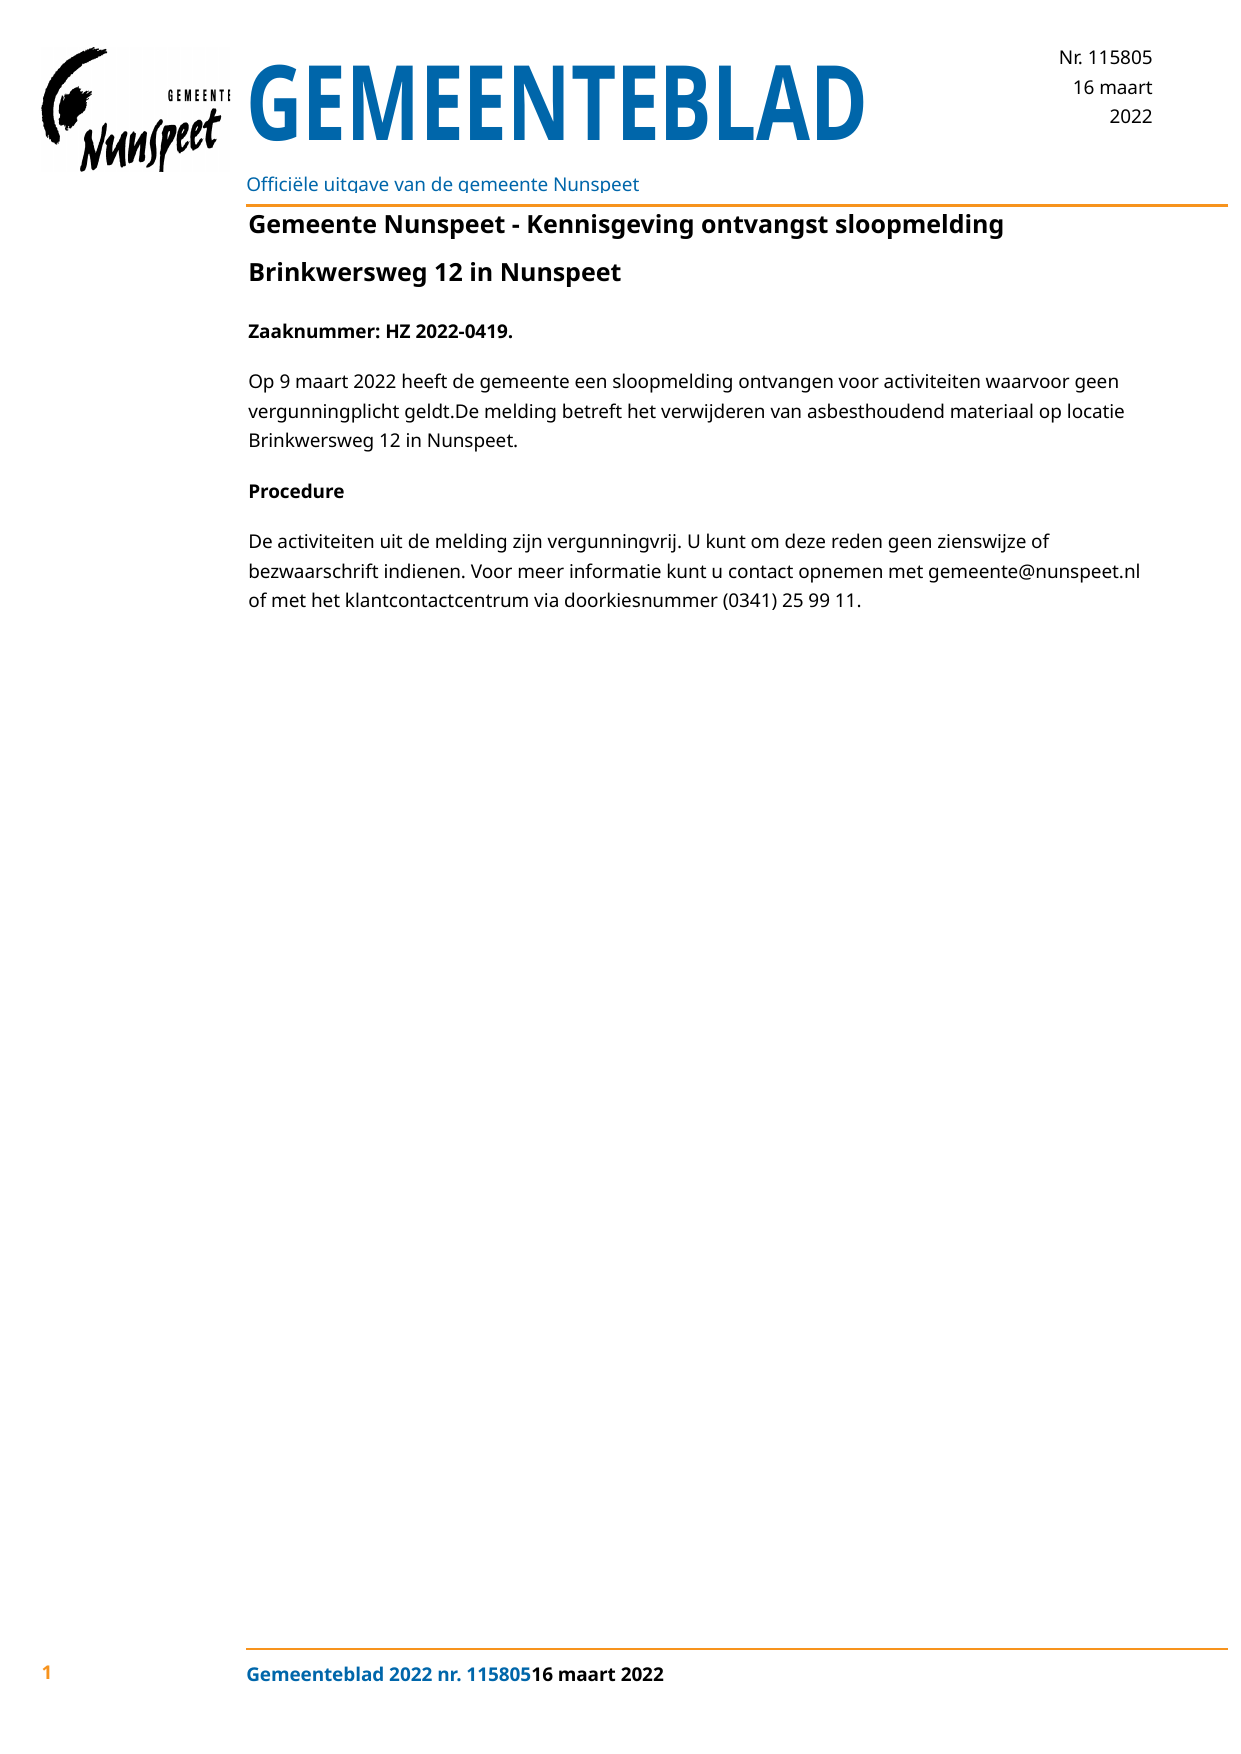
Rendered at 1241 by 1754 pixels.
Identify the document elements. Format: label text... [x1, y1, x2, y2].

text Procedure [248, 478, 1152, 504]
picture [41, 47, 231, 172]
text De activiteiten uit de melding zijn vergunningvrij. U kunt om deze reden geen zienswijze of bezwaarschrift indienen. Voor meer informatie kunt u contact opnemen met gemeente@nunspeet.nl of met het klantcontactcentrum via doorkiesnummer (0341) 25 99 11. [248, 528, 1152, 613]
text Op 9 maart 2022 heeft de gemeente een sloopmelding ontvangen voor activiteiten waarvoor geen vergunningplicht geldt.De melding betreft het verwijderen van asbesthoudend materiaal op locatie Brinkwersweg 12 in Nunspeet. [248, 368, 1152, 453]
text Gemeente Nunspeet - Kennisgeving ontvangst sloopmelding Brinkwersweg 12 in Nunspeet [248, 207, 1152, 288]
text Zaaknummer: HZ 2022-0419. [248, 318, 1152, 344]
